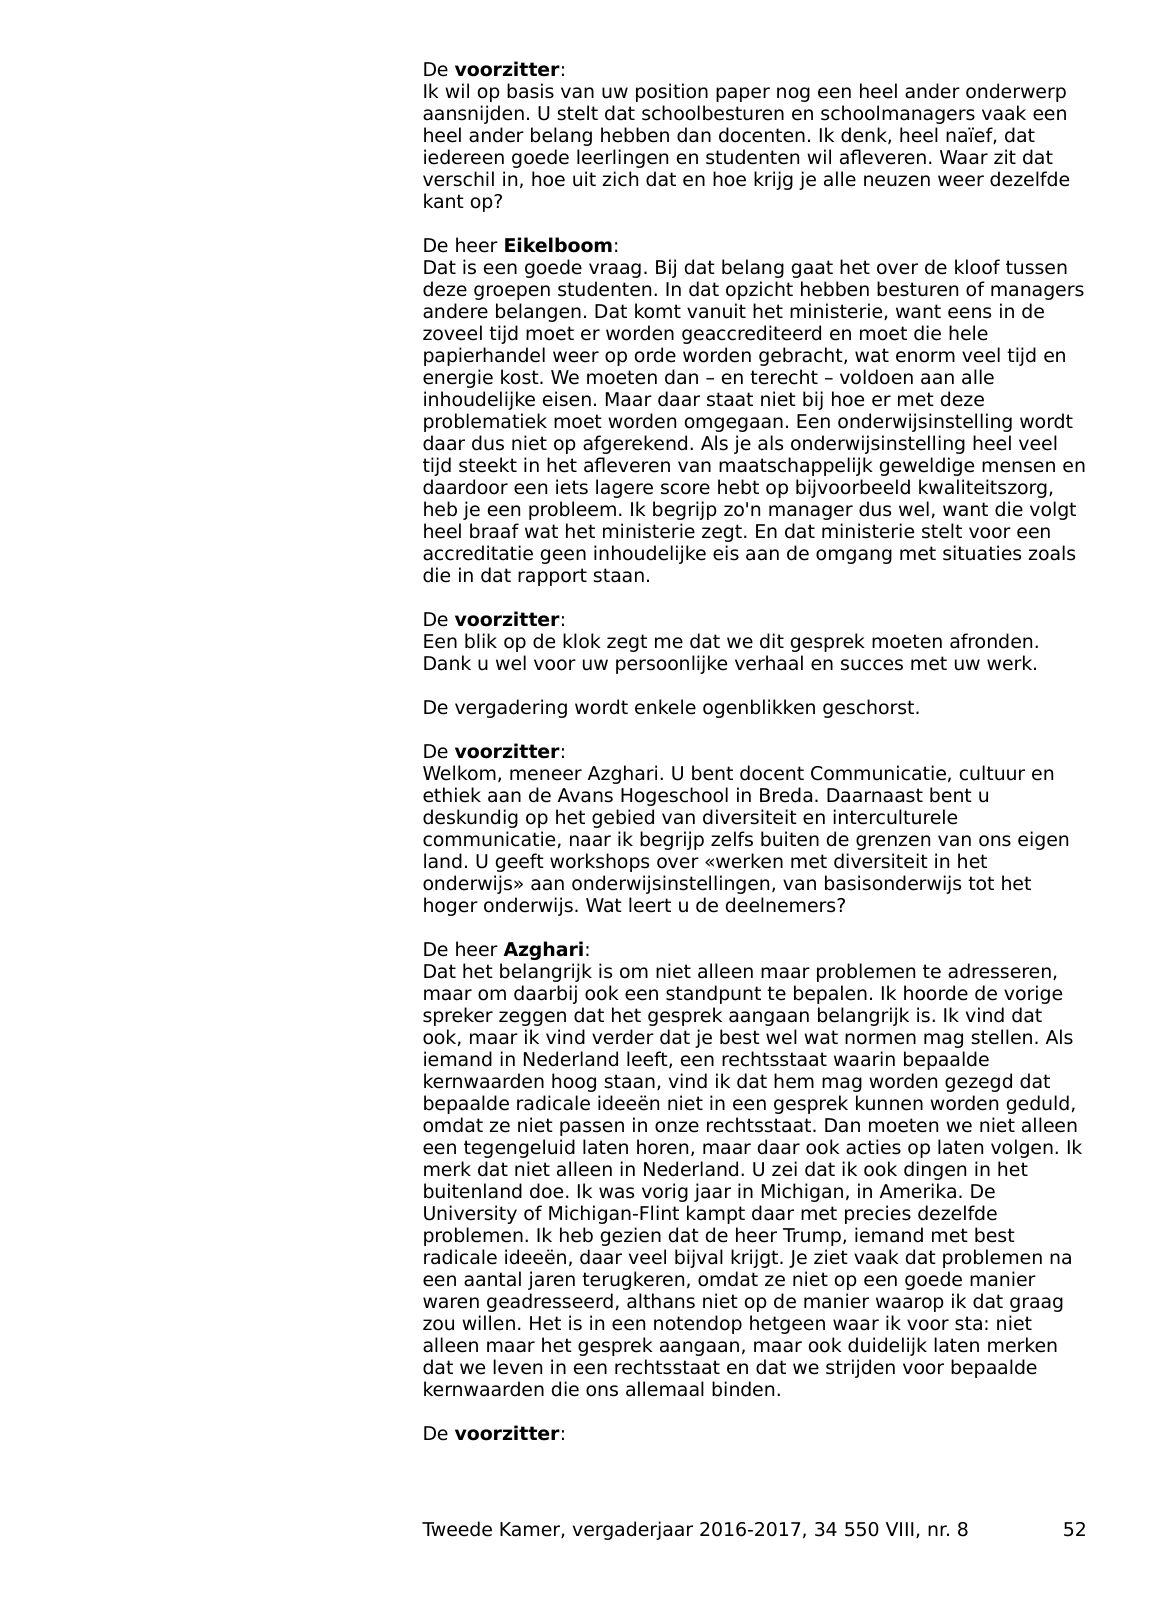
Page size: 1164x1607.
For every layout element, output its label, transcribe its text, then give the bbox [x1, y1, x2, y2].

text Welkom, meneer Azghari. U bent docent Communicatie, cultuur en ethiek aan de Avans Hogeschool in Breda. Daarnaast bent u deskundig op het gebied van diversiteit en interculturele communicatie, naar ik begrijp zelfs buiten de grenzen van ons eigen land. U geeft workshops over «werken met diversiteit in het onderwijs» aan onderwijsinstellingen, van basisonderwijs tot het hoger onderwijs. Wat leert u de deelnemers? [422, 763, 1087, 917]
text De heer Eikelboom: [422, 235, 1087, 257]
text De voorzitter: [422, 741, 1087, 763]
text De voorzitter: [422, 1423, 1087, 1445]
text Een blik op de klok zegt me dat we dit gesprek moeten afronden. Dank u wel voor uw persoonlijke verhaal en succes met uw werk. [422, 631, 1087, 675]
text De vergadering wordt enkele ogenblikken geschorst. [422, 697, 1087, 719]
text De voorzitter: [422, 59, 1087, 81]
text Dat is een goede vraag. Bij dat belang gaat het over de kloof tussen deze groepen studenten. In dat opzicht hebben besturen of managers andere belangen. Dat komt vanuit het ministerie, want eens in de zoveel tijd moet er worden geaccrediteerd en moet die hele papierhandel weer op orde worden gebracht, wat enorm veel tijd en energie kost. We moeten dan – en terecht – voldoen aan alle inhoudelijke eisen. Maar daar staat niet bij hoe er met deze problematiek moet worden omgegaan. Een onderwijsinstelling wordt daar dus niet op afgerekend. Als je als onderwijsinstelling heel veel tijd steekt in het afleveren van maatschappelijk geweldige mensen en daardoor een iets lagere score hebt op bijvoorbeeld kwaliteitszorg, heb je een probleem. Ik begrijp zo'n manager dus wel, want die volgt heel braaf wat het ministerie zegt. En dat ministerie stelt voor een accreditatie geen inhoudelijke eis aan de omgang met situaties zoals die in dat rapport staan. [422, 257, 1087, 587]
text De heer Azghari: [422, 939, 1087, 961]
text Ik wil op basis van uw position paper nog een heel ander onderwerp aansnijden. U stelt dat schoolbesturen en schoolmanagers vaak een heel ander belang hebben dan docenten. Ik denk, heel naïef, dat iedereen goede leerlingen en studenten wil afleveren. Waar zit dat verschil in, hoe uit zich dat en hoe krijg je alle neuzen weer dezelfde kant op? [422, 81, 1087, 213]
text Dat het belangrijk is om niet alleen maar problemen te adresseren, maar om daarbij ook een standpunt te bepalen. Ik hoorde de vorige spreker zeggen dat het gesprek aangaan belangrijk is. Ik vind dat ook, maar ik vind verder dat je best wel wat normen mag stellen. Als iemand in Nederland leeft, een rechtsstaat waarin bepaalde kernwaarden hoog staan, vind ik dat hem mag worden gezegd dat bepaalde radicale ideeën niet in een gesprek kunnen worden geduld, omdat ze niet passen in onze rechtsstaat. Dan moeten we niet alleen een tegengeluid laten horen, maar daar ook acties op laten volgen. Ik merk dat niet alleen in Nederland. U zei dat ik ook dingen in het buitenland doe. Ik was vorig jaar in Michigan, in Amerika. De University of Michigan-Flint kampt daar met precies dezelfde problemen. Ik heb gezien dat de heer Trump, iemand met best radicale ideeën, daar veel bijval krijgt. Je ziet vaak dat problemen na een aantal jaren terugkeren, omdat ze niet op een goede manier waren geadresseerd, althans niet op de manier waarop ik dat graag zou willen. Het is in een notendop hetgeen waar ik voor sta: niet alleen maar het gesprek aangaan, maar ook duidelijk laten merken dat we leven in een rechtsstaat en dat we strijden voor bepaalde kernwaarden die ons allemaal binden. [422, 961, 1087, 1401]
text De voorzitter: [422, 609, 1087, 631]
